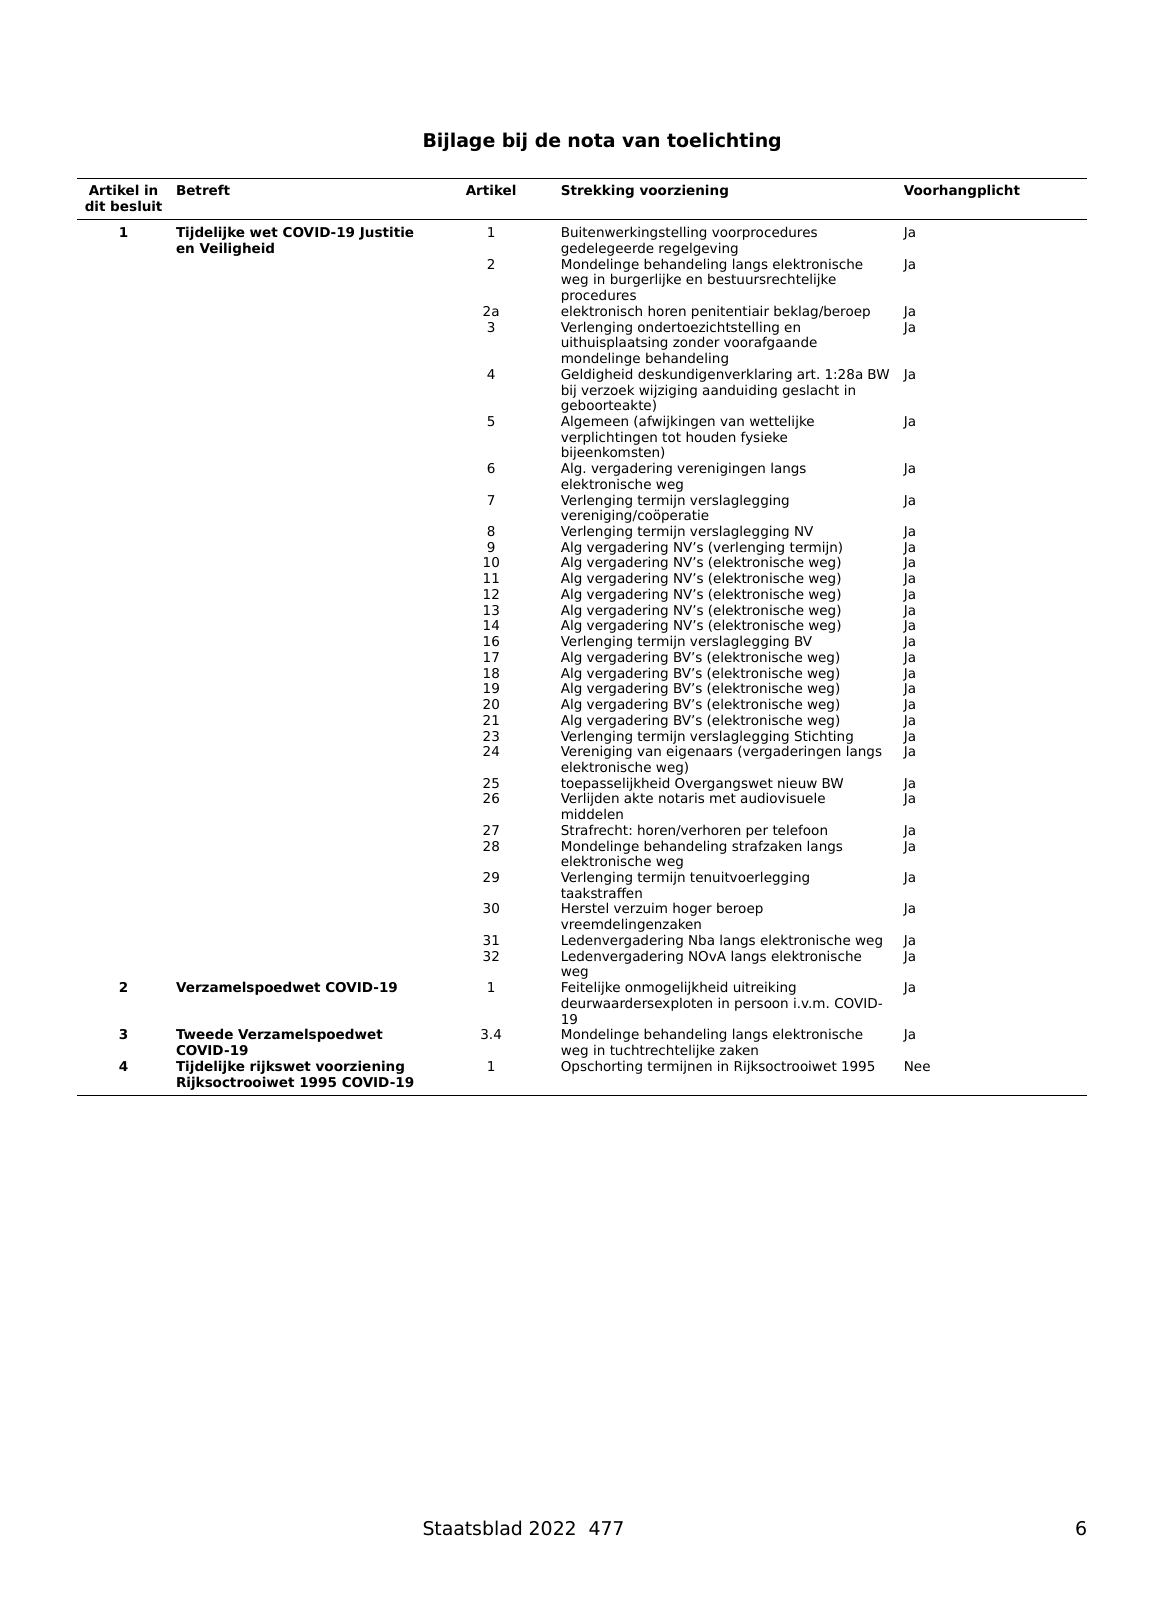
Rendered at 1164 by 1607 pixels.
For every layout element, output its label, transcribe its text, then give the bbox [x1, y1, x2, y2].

table_cell 11 [427, 571, 555, 587]
table_cell Ja [898, 665, 1087, 681]
table_cell 12 [427, 587, 555, 602]
table_cell 3.4 [427, 1027, 555, 1059]
table_cell Alg vergadering BV’s (elektronische weg) [555, 650, 898, 665]
table_cell Ja [898, 571, 1087, 587]
table_cell 13 [427, 603, 555, 618]
table_cell 8 [427, 524, 555, 539]
table_cell 23 [427, 728, 555, 744]
table_cell [170, 571, 427, 587]
table_cell [170, 901, 427, 933]
table_cell Tijdelijke rijkswet voorziening Rijksoctrooiwet 1995 COVID-19 [170, 1059, 427, 1095]
table_cell 2 [427, 256, 555, 304]
table_cell Alg vergadering NV’s (elektronische weg) [555, 587, 898, 602]
table_cell [77, 524, 170, 539]
table_cell [77, 949, 170, 980]
table_header Strekking voorziening [555, 179, 898, 219]
table_cell [77, 933, 170, 948]
table_cell 31 [427, 933, 555, 948]
table_cell [77, 870, 170, 901]
table_cell Ledenvergadering NOvA langs elektronische weg [555, 949, 898, 980]
table_cell 1 [427, 980, 555, 1027]
table_header Artikel [427, 179, 555, 219]
table_cell [77, 461, 170, 492]
table_cell Ja [898, 461, 1087, 492]
table_cell Alg vergadering BV’s (elektronische weg) [555, 697, 898, 713]
table_cell 17 [427, 650, 555, 665]
table_cell 18 [427, 665, 555, 681]
table_cell Feitelijke onmogelijkheid uitreiking deurwaardersexploten in persoon i.v.m. COVID-19 [555, 980, 898, 1027]
table_cell 4 [427, 367, 555, 414]
table_cell Ja [898, 367, 1087, 414]
table_cell Alg vergadering BV’s (elektronische weg) [555, 681, 898, 697]
table_cell 1 [77, 220, 170, 256]
table_cell 5 [427, 414, 555, 461]
table_cell 14 [427, 618, 555, 634]
table_cell Ja [898, 414, 1087, 461]
table_cell [170, 933, 427, 948]
table_header Voorhangplicht [898, 179, 1087, 219]
table_cell Ja [898, 603, 1087, 618]
table_cell Ja [898, 524, 1087, 539]
table_cell [77, 650, 170, 665]
table_cell Verlenging termijn verslaglegging vereniging/coöperatie [555, 493, 898, 524]
table_cell [77, 697, 170, 713]
table_cell Buitenwerkingstelling voorprocedures gedelegeerde regelgeving [555, 220, 898, 256]
table_cell Verzamelspoedwet COVID-19 [170, 980, 427, 1027]
table_cell Ja [898, 744, 1087, 776]
table_cell Ja [898, 791, 1087, 823]
table_cell [170, 823, 427, 838]
table_cell 7 [427, 493, 555, 524]
table_cell Verlenging ondertoezichtstelling en uithuisplaatsing zonder voorafgaande mondelinge behandeling [555, 319, 898, 367]
table_cell Ja [898, 901, 1087, 933]
table_cell Ja [898, 493, 1087, 524]
table_cell Ja [898, 634, 1087, 650]
table_cell [77, 823, 170, 838]
table_cell Ja [898, 618, 1087, 634]
table_cell [170, 791, 427, 823]
table_cell [77, 791, 170, 823]
table_header Artikel in dit besluit [77, 179, 170, 219]
table_cell [170, 697, 427, 713]
table_cell [170, 870, 427, 901]
table_cell [170, 713, 427, 728]
table_cell [170, 776, 427, 791]
table_cell [77, 665, 170, 681]
table_cell [77, 901, 170, 933]
table_cell [170, 618, 427, 634]
table_cell Alg vergadering BV’s (elektronische weg) [555, 713, 898, 728]
table_cell [77, 776, 170, 791]
table_cell [77, 839, 170, 870]
table_cell 28 [427, 839, 555, 870]
table_cell [77, 414, 170, 461]
table_cell Ledenvergadering Nba langs elektronische weg [555, 933, 898, 948]
table_cell [77, 555, 170, 571]
table_cell 29 [427, 870, 555, 901]
table_cell 3 [427, 319, 555, 367]
table_cell Tweede Verzamelspoedwet COVID-19 [170, 1027, 427, 1059]
table_cell [170, 634, 427, 650]
table_cell [170, 681, 427, 697]
table_cell [77, 618, 170, 634]
table_cell Alg vergadering NV’s (elektronische weg) [555, 618, 898, 634]
table_cell [170, 603, 427, 618]
table_cell Ja [898, 540, 1087, 555]
table_cell [170, 256, 427, 304]
table_cell [77, 587, 170, 602]
table_cell 6 [427, 461, 555, 492]
table_cell [170, 650, 427, 665]
table_cell 25 [427, 776, 555, 791]
table_cell Ja [898, 220, 1087, 256]
table_cell Mondelinge behandeling strafzaken langs elektronische weg [555, 839, 898, 870]
table_cell Nee [898, 1059, 1087, 1095]
table_cell Verlenging termijn verslaglegging BV [555, 634, 898, 650]
table_cell Verlijden akte notaris met audiovisuele middelen [555, 791, 898, 823]
table_cell [170, 587, 427, 602]
table_cell [170, 461, 427, 492]
table_cell 2 [77, 980, 170, 1027]
table_cell 27 [427, 823, 555, 838]
table_cell [170, 665, 427, 681]
table_cell [170, 949, 427, 980]
table_cell Verlenging termijn tenuitvoerlegging taakstraffen [555, 870, 898, 901]
table_cell 30 [427, 901, 555, 933]
table_cell Strafrecht: horen/verhoren per telefoon [555, 823, 898, 838]
table_cell Alg vergadering BV’s (elektronische weg) [555, 665, 898, 681]
table_cell [77, 728, 170, 744]
table_cell [77, 744, 170, 776]
table_cell 9 [427, 540, 555, 555]
table_cell Geldigheid deskundigenverklaring art. 1:28a BW bij verzoek wijziging aanduiding geslacht in geboorteakte) [555, 367, 898, 414]
table_cell [170, 414, 427, 461]
table_cell 20 [427, 697, 555, 713]
table_cell 16 [427, 634, 555, 650]
table_cell [77, 304, 170, 319]
table_header Betreft [170, 179, 427, 219]
table_cell [77, 256, 170, 304]
table_cell Mondelinge behandeling langs elektronische weg in tuchtrechtelijke zaken [555, 1027, 898, 1059]
table_cell Mondelinge behandeling langs elektronische weg in burgerlijke en bestuursrechtelijke procedures [555, 256, 898, 304]
table_cell Ja [898, 256, 1087, 304]
table_cell 26 [427, 791, 555, 823]
table_cell [170, 839, 427, 870]
subtitle Bijlage bij de nota van toelichting [422, 130, 1087, 152]
table_cell 2a [427, 304, 555, 319]
table_cell [77, 603, 170, 618]
table_cell Verlenging termijn verslaglegging Stichting [555, 728, 898, 744]
table_cell Ja [898, 776, 1087, 791]
table_cell Ja [898, 681, 1087, 697]
table_cell Alg vergadering NV’s (elektronische weg) [555, 555, 898, 571]
table_cell Opschorting termijnen in Rijksoctrooiwet 1995 [555, 1059, 898, 1095]
table_cell [77, 540, 170, 555]
table_cell Ja [898, 697, 1087, 713]
table_cell Ja [898, 980, 1087, 1027]
table_cell 19 [427, 681, 555, 697]
table_cell Verlenging termijn verslaglegging NV [555, 524, 898, 539]
table_cell 4 [77, 1059, 170, 1095]
table_cell Ja [898, 1027, 1087, 1059]
table_cell [170, 367, 427, 414]
table_cell [77, 319, 170, 367]
table_cell Alg. vergadering verenigingen langs elektronische weg [555, 461, 898, 492]
table_cell [170, 744, 427, 776]
table_cell Alg vergadering NV’s (elektronische weg) [555, 571, 898, 587]
table_cell elektronisch horen penitentiair beklag/beroep [555, 304, 898, 319]
table_cell [170, 524, 427, 539]
table_cell Ja [898, 933, 1087, 948]
table_cell [77, 713, 170, 728]
table_cell [170, 319, 427, 367]
table_cell Ja [898, 839, 1087, 870]
table_cell [170, 555, 427, 571]
table_cell Alg vergadering NV’s (verlenging termijn) [555, 540, 898, 555]
table_cell Ja [898, 823, 1087, 838]
table_cell [77, 493, 170, 524]
table_cell Ja [898, 587, 1087, 602]
table_cell [77, 634, 170, 650]
table_cell Tijdelijke wet COVID-19 Justitie en Veiligheid [170, 220, 427, 256]
table_cell 1 [427, 220, 555, 256]
table_cell 10 [427, 555, 555, 571]
table_cell Algemeen (afwijkingen van wettelijke verplichtingen tot houden fysieke bijeenkomsten) [555, 414, 898, 461]
table_cell 24 [427, 744, 555, 776]
table_cell Ja [898, 870, 1087, 901]
table_cell [170, 728, 427, 744]
table_cell Ja [898, 304, 1087, 319]
table_cell Ja [898, 319, 1087, 367]
table_cell Ja [898, 949, 1087, 980]
table_cell [170, 304, 427, 319]
table_cell 3 [77, 1027, 170, 1059]
table_cell Vereniging van eigenaars (vergaderingen langs elektronische weg) [555, 744, 898, 776]
table_cell [77, 681, 170, 697]
table_cell [77, 571, 170, 587]
table_cell [170, 540, 427, 555]
table_cell 1 [427, 1059, 555, 1095]
table_cell [170, 493, 427, 524]
table_cell [77, 367, 170, 414]
table_cell 32 [427, 949, 555, 980]
table_cell Ja [898, 728, 1087, 744]
table_cell Herstel verzuim hoger beroep vreemdelingenzaken [555, 901, 898, 933]
table_cell 21 [427, 713, 555, 728]
table_cell Ja [898, 555, 1087, 571]
table_cell Ja [898, 713, 1087, 728]
table_cell Ja [898, 650, 1087, 665]
table_cell toepasselijkheid Overgangswet nieuw BW [555, 776, 898, 791]
table_cell Alg vergadering NV’s (elektronische weg) [555, 603, 898, 618]
